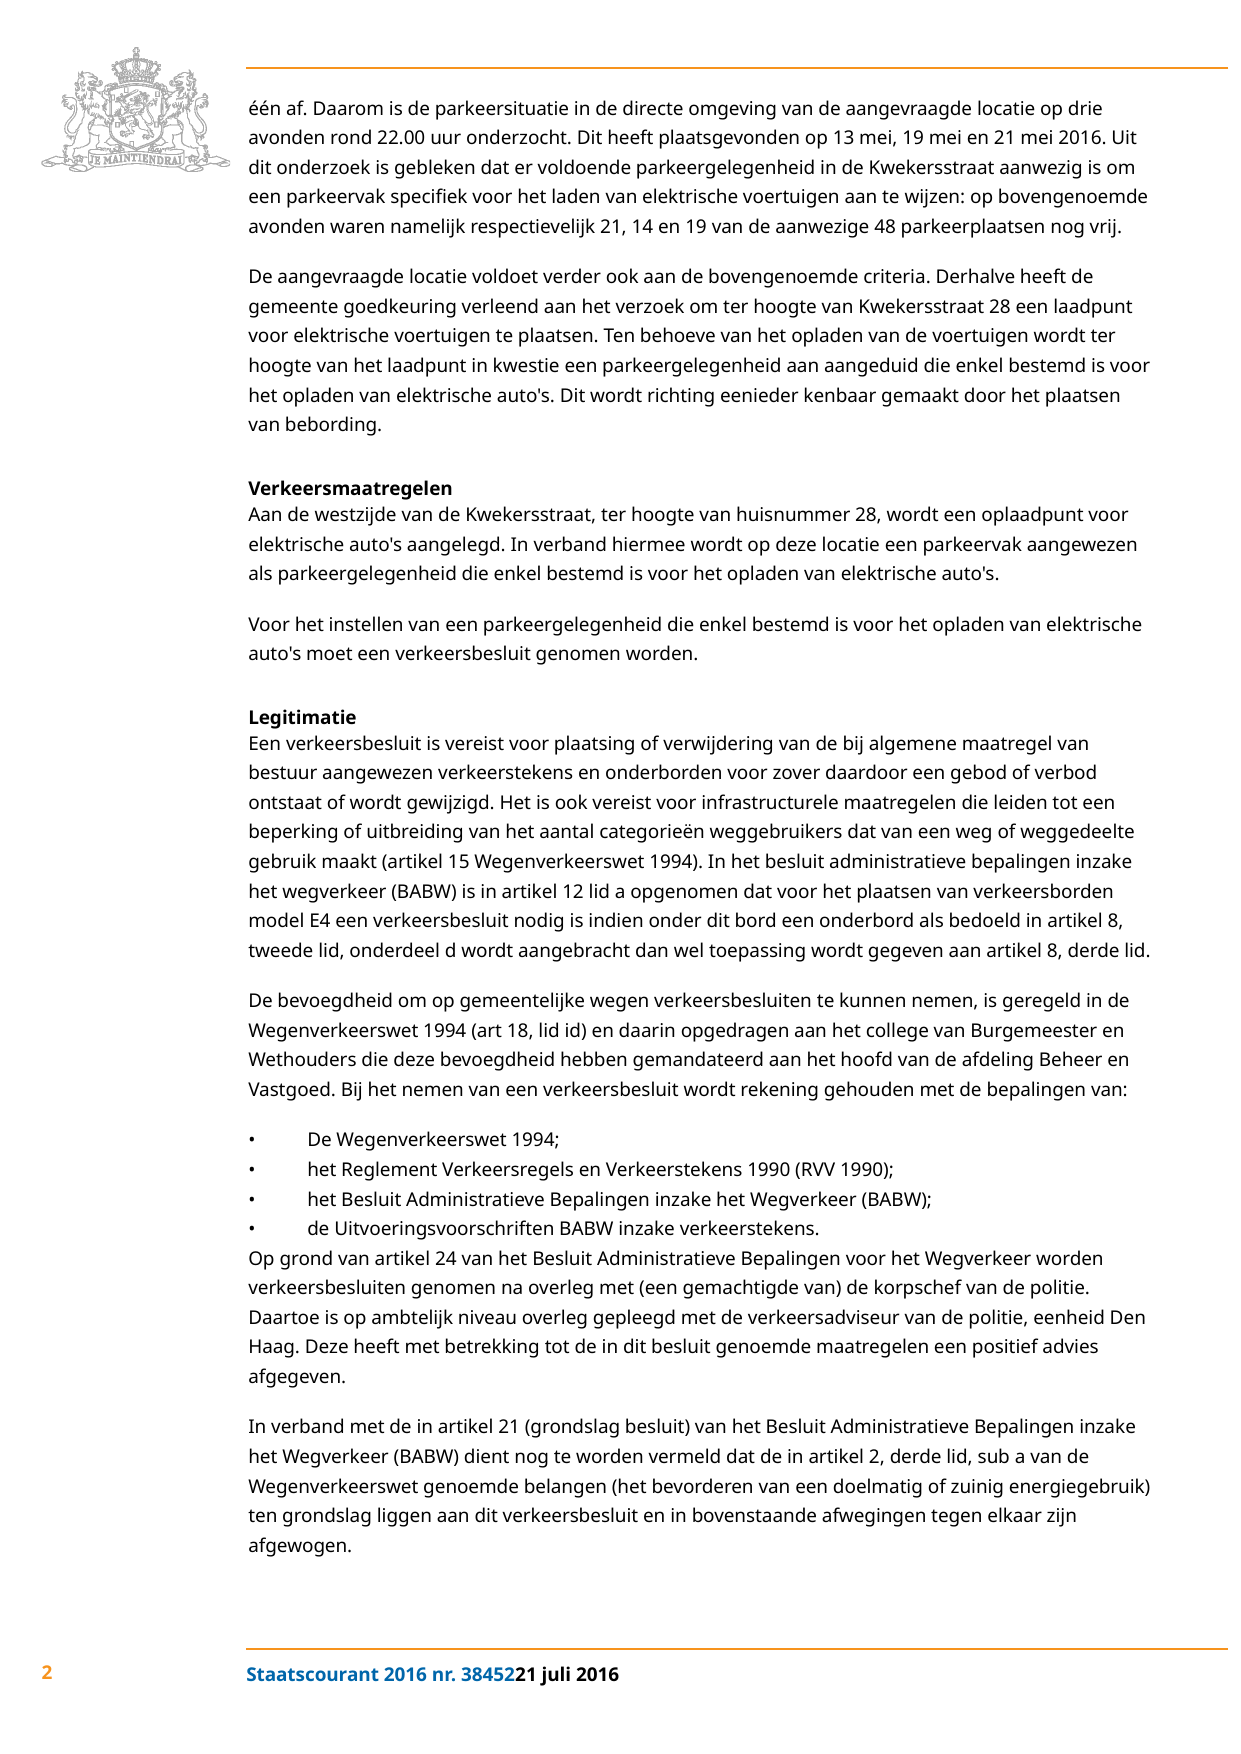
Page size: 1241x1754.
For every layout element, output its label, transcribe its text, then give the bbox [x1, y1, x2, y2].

text één af. Daarom is de parkeersituatie in de directe omgeving van de aangevraagde locatie op drie avonden rond 22.00 uur onderzocht. Dit heeft plaatsgevonden op 13 mei, 19 mei en 21 mei 2016. Uit dit onderzoek is gebleken dat er voldoende parkeergelegenheid in de Kwekersstraat aanwezig is om een parkeervak specifiek voor het laden van elektrische voertuigen aan te wijzen: op bovengenoemde avonden waren namelijk respectievelijk 21, 14 en 19 van de aanwezige 48 parkeerplaatsen nog vrij. [248, 95, 1152, 239]
picture [41, 47, 231, 172]
text Aan de westzijde van de Kwekersstraat, ter hoogte van huisnummer 28, wordt een oplaadpunt voor elektrische auto's aangelegd. In verband hiermee wordt op deze locatie een parkeervak aangewezen als parkeergelegenheid die enkel bestemd is voor het opladen van elektrische auto's. [248, 501, 1152, 586]
text Legitimatie [248, 704, 1152, 730]
text De bevoegdheid om op gemeentelijke wegen verkeersbesluiten te kunnen nemen, is geregeld in de Wegenverkeerswet 1994 (art 18, lid id) en daarin opgedragen aan het college van Burgemeester en Wethouders die deze bevoegdheid hebben gemandateerd aan het hoofd van de afdeling Beheer en Vastgoed. Bij het nemen van een verkeersbesluit wordt rekening gehouden met de bepalingen van: [248, 987, 1152, 1102]
list het Reglement Verkeersregels en Verkeerstekens 1990 (RVV 1990); [248, 1156, 1152, 1182]
list De Wegenverkeerswet 1994; [248, 1127, 1152, 1152]
text In verband met de in artikel 21 (grondslag besluit) van het Besluit Administratieve Bepalingen inzake het Wegverkeer (BABW) dient nog te worden vermeld dat de in artikel 2, derde lid, sub a van de Wegenverkeerswet genoemde belangen (het bevorderen van een doelmatig of zuinig energiegebruik) ten grondslag liggen aan dit verkeersbesluit en in bovenstaande afwegingen tegen elkaar zijn afgewogen. [248, 1414, 1152, 1558]
text Voor het instellen van een parkeergelegenheid die enkel bestemd is voor het opladen van elektrische auto's moet een verkeersbesluit genomen worden. [248, 611, 1152, 666]
text Een verkeersbesluit is vereist voor plaatsing of verwijdering van de bij algemene maatregel van bestuur aangewezen verkeerstekens en onderborden voor zover daardoor een gebod of verbod ontstaat of wordt gewijzigd. Het is ook vereist voor infrastructurele maatregelen die leiden tot een beperking of uitbreiding van het aantal categorieën weggebruikers dat van een weg of weggedeelte gebruik maakt (artikel 15 Wegenverkeerswet 1994). In het besluit administratieve bepalingen inzake het wegverkeer (BABW) is in artikel 12 lid a opgenomen dat voor het plaatsen van verkeersborden model E4 een verkeersbesluit nodig is indien onder dit bord een onderbord als bedoeld in artikel 8, tweede lid, onderdeel d wordt aangebracht dan wel toepassing wordt gegeven aan artikel 8, derde lid. [248, 730, 1152, 963]
list het Besluit Administratieve Bepalingen inzake het Wegverkeer (BABW); [248, 1186, 1152, 1212]
text De aangevraagde locatie voldoet verder ook aan de bovengenoemde criteria. Derhalve heeft de gemeente goedkeuring verleend aan het verzoek om ter hoogte van Kwekersstraat 28 een laadpunt voor elektrische voertuigen te plaatsen. Ten behoeve van het opladen van de voertuigen wordt ter hoogte van het laadpunt in kwestie een parkeergelegenheid aan aangeduid die enkel bestemd is voor het opladen van elektrische auto's. Dit wordt richting eenieder kenbaar gemaakt door het plaatsen van bebording. [248, 263, 1152, 437]
text Verkeersmaatregelen [248, 475, 1152, 501]
text Op grond van artikel 24 van het Besluit Administratieve Bepalingen voor het Wegverkeer worden verkeersbesluiten genomen na overleg met (een gemachtigde van) de korpschef van de politie. Daartoe is op ambtelijk niveau overleg gepleegd met de verkeersadviseur van de politie, eenheid Den Haag. Deze heeft met betrekking tot de in dit besluit genoemde maatregelen een positief advies afgegeven. [248, 1245, 1152, 1389]
list de Uitvoeringsvoorschriften BABW inzake verkeerstekens. [248, 1215, 1152, 1241]
